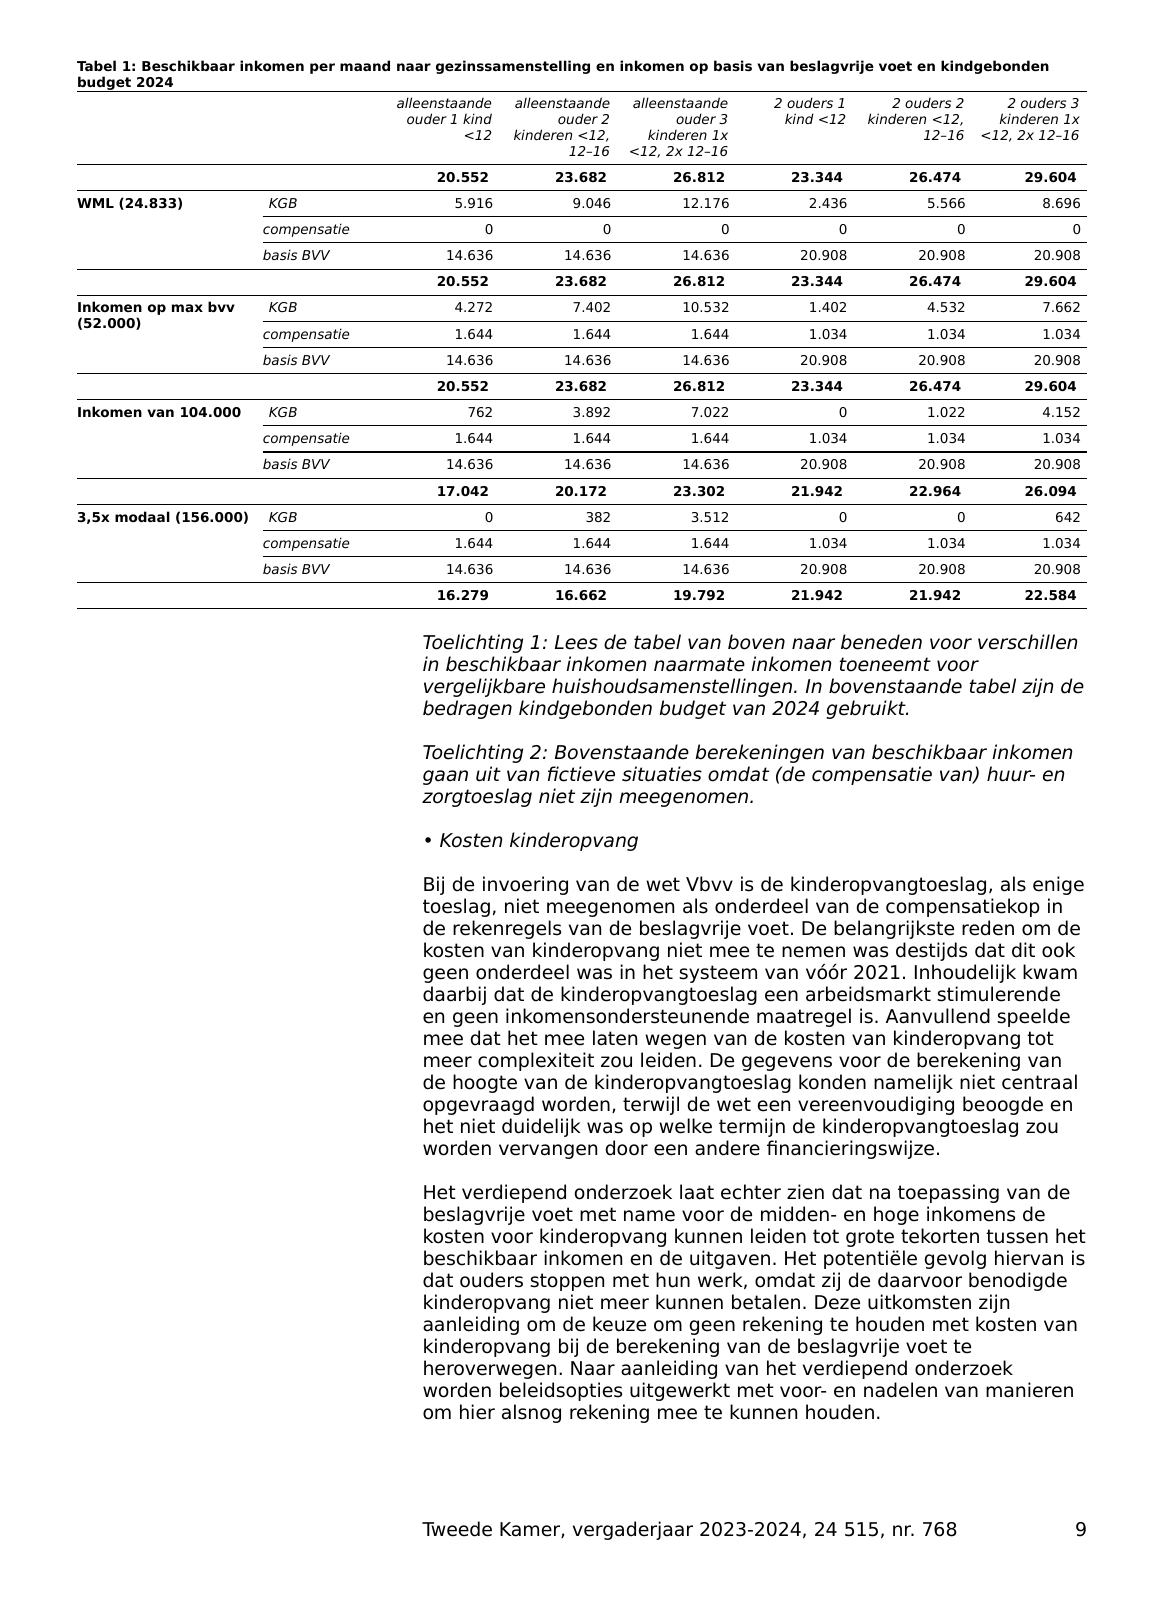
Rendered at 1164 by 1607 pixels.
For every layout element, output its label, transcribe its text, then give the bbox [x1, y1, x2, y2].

table_cell 1.644 [499, 426, 617, 451]
table_cell 19.792 [617, 583, 735, 608]
table_cell 26.812 [617, 374, 735, 399]
table_cell 1.034 [735, 426, 853, 451]
table_cell 20.172 [499, 479, 617, 504]
table_cell Inkomen van 104.000 [77, 400, 263, 478]
table_cell 20.908 [853, 453, 971, 478]
table_cell 1.022 [853, 400, 971, 425]
table_cell basis BVV [263, 348, 381, 373]
table_cell 20.908 [971, 243, 1087, 268]
table_cell [77, 165, 263, 190]
table_cell 26.474 [853, 165, 971, 190]
table_cell 29.604 [971, 270, 1087, 294]
table_cell 20.908 [971, 557, 1087, 582]
table_cell compensatie [263, 322, 381, 347]
table_cell [263, 374, 381, 399]
text Toelichting 1: Lees de tabel van boven naar beneden voor verschillen in beschikbaar inkomen naarmate inkomen toeneemt voor vergelijkbare huishoudsamenstellingen. In bovenstaande tabel zijn de bedragen kindgebonden budget van 2024 gebruikt. [422, 632, 1087, 719]
text Toelichting 2: Bovenstaande berekeningen van beschikbaar inkomen gaan uit van fictieve situaties omdat (de compensatie van) huur- en zorgtoeslag niet zijn meegenomen. [422, 742, 1087, 808]
table_cell 2.436 [735, 191, 853, 216]
table_cell 26.812 [617, 165, 735, 190]
table_cell compensatie [263, 217, 381, 242]
table_cell 2 ouders 3 kinderen 1x <12, 2x 12–16 [971, 92, 1087, 164]
table_cell 1.034 [853, 426, 971, 451]
table_cell 1.034 [853, 322, 971, 347]
table_cell basis BVV [263, 453, 381, 478]
table_cell 23.302 [617, 479, 735, 504]
table_cell alleenstaande ouder 1 kind <12 [381, 92, 499, 164]
table_cell 23.682 [499, 270, 617, 294]
table_cell 5.916 [381, 191, 499, 216]
table_cell 23.682 [499, 165, 617, 190]
table_cell 20.908 [735, 348, 853, 373]
table_cell 1.034 [735, 322, 853, 347]
table_cell [77, 583, 263, 608]
table_cell basis BVV [263, 557, 381, 582]
table_cell 23.344 [735, 270, 853, 294]
table_cell 1.644 [617, 426, 735, 451]
table_cell 2 ouders 2 kinderen <12, 12–16 [853, 92, 971, 164]
table_cell 20.908 [853, 243, 971, 268]
table_cell 14.636 [381, 453, 499, 478]
table_cell 22.584 [971, 583, 1087, 608]
table_cell 0 [853, 217, 971, 242]
table_cell 20.908 [971, 453, 1087, 478]
table_cell 14.636 [381, 243, 499, 268]
table_cell 17.042 [381, 479, 499, 504]
table_cell 0 [735, 217, 853, 242]
table_cell [263, 479, 381, 504]
table_cell 22.964 [853, 479, 971, 504]
table_cell 7.662 [971, 296, 1087, 321]
table_cell Inkomen op max bvv (52.000) [77, 296, 263, 373]
table_cell [263, 92, 381, 164]
table_cell alleenstaande ouder 3 kinderen 1x <12, 2x 12–16 [617, 92, 735, 164]
table_cell 12.176 [617, 191, 735, 216]
table_cell 1.644 [381, 322, 499, 347]
table_cell 14.636 [499, 557, 617, 582]
table_cell 14.636 [381, 557, 499, 582]
table_cell 1.034 [853, 531, 971, 556]
subtitle • Kosten kinderopvang [422, 830, 1087, 852]
table_cell 14.636 [499, 243, 617, 268]
table_cell 0 [735, 505, 853, 530]
table_cell 14.636 [617, 348, 735, 373]
table_cell [77, 270, 263, 294]
table_cell 1.034 [971, 322, 1087, 347]
table_cell 20.552 [381, 270, 499, 294]
table_cell 20.908 [853, 557, 971, 582]
table_cell 14.636 [617, 243, 735, 268]
table_header Tabel 1: Beschikbaar inkomen per maand naar gezinssamenstelling en inkomen op basis van beslagvrije voet en kindgebonden budget 2024 [77, 59, 1087, 91]
table_cell 14.636 [499, 348, 617, 373]
table_cell 1.644 [617, 322, 735, 347]
table_cell 20.908 [735, 243, 853, 268]
table_cell 29.604 [971, 374, 1087, 399]
table_cell 4.532 [853, 296, 971, 321]
table_cell 29.604 [971, 165, 1087, 190]
table_cell 7.402 [499, 296, 617, 321]
table_cell 7.022 [617, 400, 735, 425]
table_cell [77, 479, 263, 504]
table_cell 0 [971, 217, 1087, 242]
table_cell 9.046 [499, 191, 617, 216]
table_cell 0 [381, 505, 499, 530]
text Het verdiepend onderzoek laat echter zien dat na toepassing van de beslagvrije voet met name voor de midden- en hoge inkomens de kosten voor kinderopvang kunnen leiden tot grote tekorten tussen het beschikbaar inkomen en de uitgaven. Het potentiële gevolg hiervan is dat ouders stoppen met hun werk, omdat zij de daarvoor benodigde kinderopvang niet meer kunnen betalen. Deze uitkomsten zijn aanleiding om de keuze om geen rekening te houden met kosten van kinderopvang bij de berekening van de beslagvrije voet te heroverwegen. Naar aanleiding van het verdiepend onderzoek worden beleidsopties uitgewerkt met voor- en nadelen van manieren om hier alsnog rekening mee te kunnen houden. [422, 1182, 1087, 1424]
table_cell 14.636 [499, 453, 617, 478]
table_cell 0 [735, 400, 853, 425]
table_cell KGB [263, 296, 381, 321]
table_cell basis BVV [263, 243, 381, 268]
table_cell 1.644 [381, 426, 499, 451]
table_cell compensatie [263, 426, 381, 451]
table_cell 1.034 [971, 531, 1087, 556]
table_cell [263, 165, 381, 190]
table_cell 642 [971, 505, 1087, 530]
table_cell 0 [499, 217, 617, 242]
table_cell 2 ouders 1 kind <12 [735, 92, 853, 164]
table_cell 26.474 [853, 374, 971, 399]
table_cell 0 [617, 217, 735, 242]
table_cell WML (24.833) [77, 191, 263, 268]
table_cell [263, 270, 381, 294]
table_cell KGB [263, 400, 381, 425]
table_cell 1.644 [381, 531, 499, 556]
table_cell [77, 92, 263, 164]
table_cell compensatie [263, 531, 381, 556]
table_cell KGB [263, 191, 381, 216]
table_cell 23.682 [499, 374, 617, 399]
table_cell 0 [381, 217, 499, 242]
table_cell 26.094 [971, 479, 1087, 504]
text Bij de invoering van de wet Vbvv is de kinderopvangtoeslag, als enige toeslag, niet meegenomen als onderdeel van de compensatiekop in de rekenregels van de beslagvrije voet. De belangrijkste reden om de kosten van kinderopvang niet mee te nemen was destijds dat dit ook geen onderdeel was in het systeem van vóór 2021. Inhoudelijk kwam daarbij dat de kinderopvangtoeslag een arbeidsmarkt stimulerende en geen inkomensondersteunende maatregel is. Aanvullend speelde mee dat het mee laten wegen van de kosten van kinderopvang tot meer complexiteit zou leiden. De gegevens voor de berekening van de hoogte van de kinderopvangtoeslag konden namelijk niet centraal opgevraagd worden, terwijl de wet een vereenvoudiging beoogde en het niet duidelijk was op welke termijn de kinderopvangtoeslag zou worden vervangen door een andere financieringswijze. [422, 874, 1087, 1160]
table_cell 8.696 [971, 191, 1087, 216]
table_cell 0 [853, 505, 971, 530]
table_cell 1.034 [735, 531, 853, 556]
table_cell 20.552 [381, 374, 499, 399]
table_cell 1.402 [735, 296, 853, 321]
table_cell 16.662 [499, 583, 617, 608]
table_cell 20.908 [853, 348, 971, 373]
table_cell 3,5x modaal (156.000) [77, 505, 263, 582]
table_cell 1.034 [971, 426, 1087, 451]
table_cell 20.908 [735, 453, 853, 478]
table_cell 23.344 [735, 165, 853, 190]
table_cell 3.512 [617, 505, 735, 530]
table_cell 3.892 [499, 400, 617, 425]
table_cell 1.644 [617, 531, 735, 556]
table_cell 382 [499, 505, 617, 530]
table_cell 762 [381, 400, 499, 425]
table_cell 5.566 [853, 191, 971, 216]
table_cell 14.636 [617, 557, 735, 582]
table_cell 14.636 [381, 348, 499, 373]
table_cell 20.908 [971, 348, 1087, 373]
table_cell 10.532 [617, 296, 735, 321]
table_cell 21.942 [735, 479, 853, 504]
table_cell 14.636 [617, 453, 735, 478]
table_cell KGB [263, 505, 381, 530]
table_cell 1.644 [499, 322, 617, 347]
table_cell 16.279 [381, 583, 499, 608]
table_cell 1.644 [499, 531, 617, 556]
table_cell 26.474 [853, 270, 971, 294]
table_cell 4.272 [381, 296, 499, 321]
table_cell 20.552 [381, 165, 499, 190]
table_cell 4.152 [971, 400, 1087, 425]
table_cell [77, 374, 263, 399]
table_cell 21.942 [735, 583, 853, 608]
table_cell [263, 583, 381, 608]
table_cell 26.812 [617, 270, 735, 294]
table_cell 21.942 [853, 583, 971, 608]
table_cell 20.908 [735, 557, 853, 582]
table_cell 23.344 [735, 374, 853, 399]
table_cell alleenstaande ouder 2 kinderen <12, 12–16 [499, 92, 617, 164]
